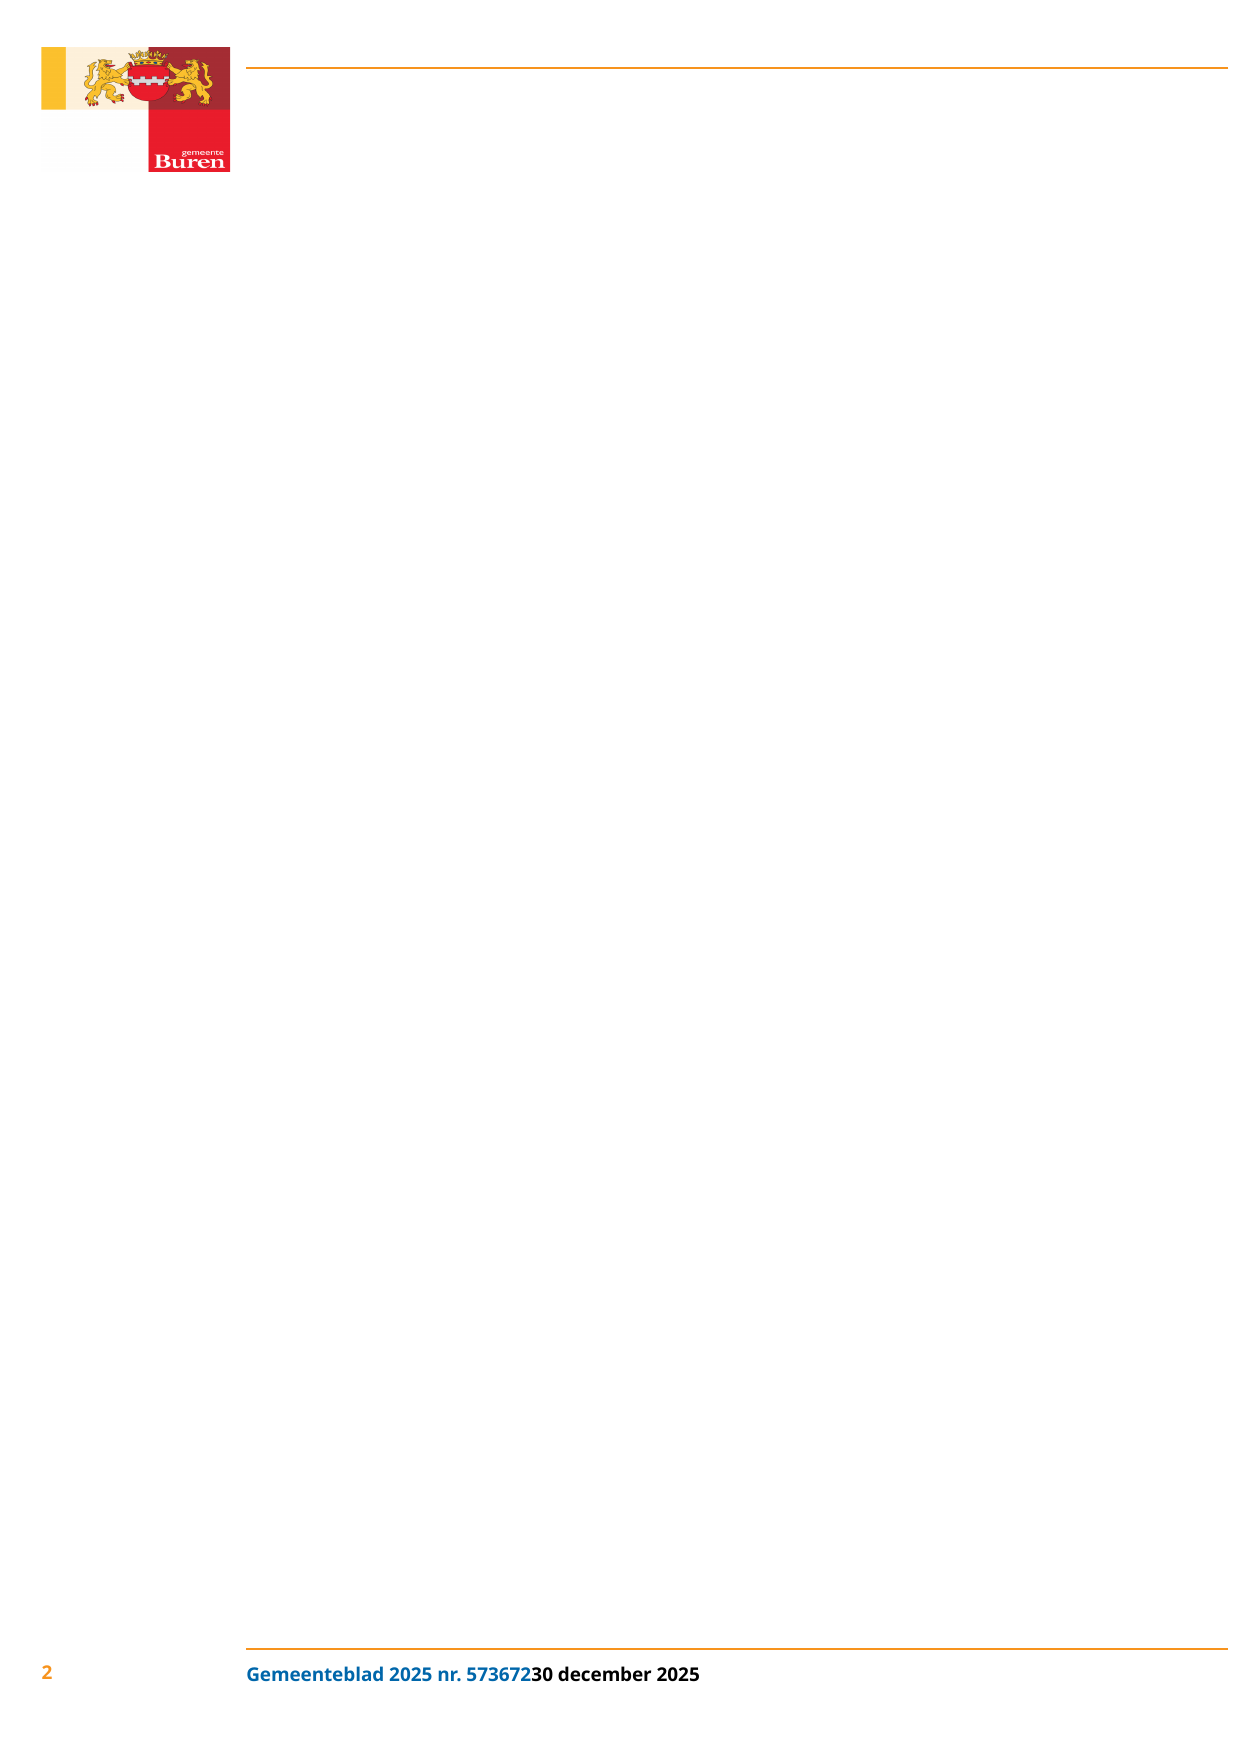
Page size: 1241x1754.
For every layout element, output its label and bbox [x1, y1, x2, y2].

picture [41, 47, 231, 172]
